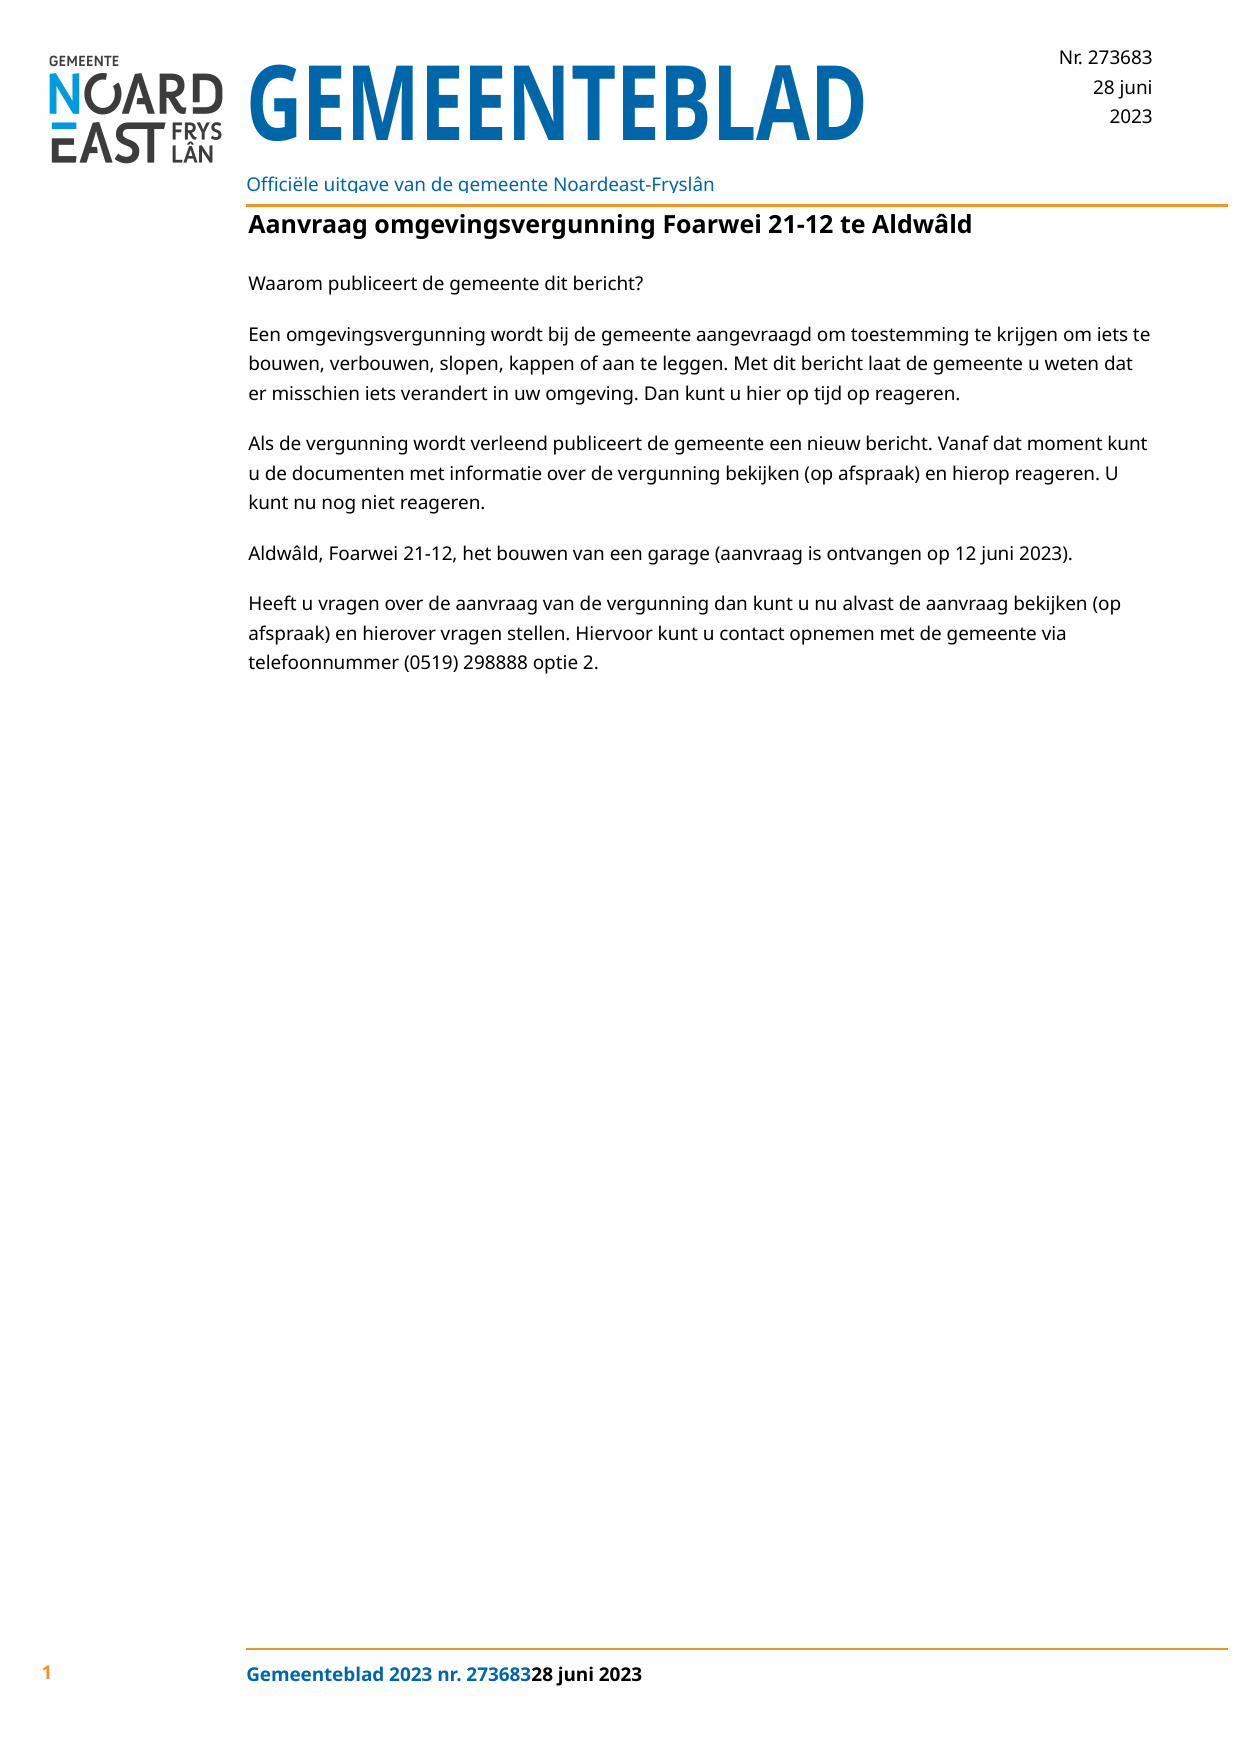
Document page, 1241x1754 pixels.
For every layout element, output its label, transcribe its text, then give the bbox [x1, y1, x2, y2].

text Waarom publiceert de gemeente dit bericht? [248, 270, 1152, 296]
picture [41, 47, 231, 172]
text Een omgevingsvergunning wordt bij de gemeente aangevraagd om toestemming te krijgen om iets te bouwen, verbouwen, slopen, kappen of aan te leggen. Met dit bericht laat de gemeente u weten dat er misschien iets verandert in uw omgeving. Dan kunt u hier op tijd op reageren. [248, 321, 1152, 406]
text Aldwâld, Foarwei 21-12, het bouwen van een garage (aanvraag is ontvangen op 12 juni 2023). [248, 540, 1152, 566]
text Heeft u vragen over de aanvraag van de vergunning dan kunt u nu alvast de aanvraag bekijken (op afspraak) en hierover vragen stellen. Hiervoor kunt u contact opnemen met de gemeente via telefoonnummer (0519) 298888 optie 2. [248, 590, 1152, 675]
text Als de vergunning wordt verleend publiceert de gemeente een nieuw bericht. Vanaf dat moment kunt u de documenten met informatie over de vergunning bekijken (op afspraak) en hierop reageren. U kunt nu nog niet reageren. [248, 430, 1152, 515]
text Aanvraag omgevingsvergunning Foarwei 21-12 te Aldwâld [248, 207, 1152, 241]
